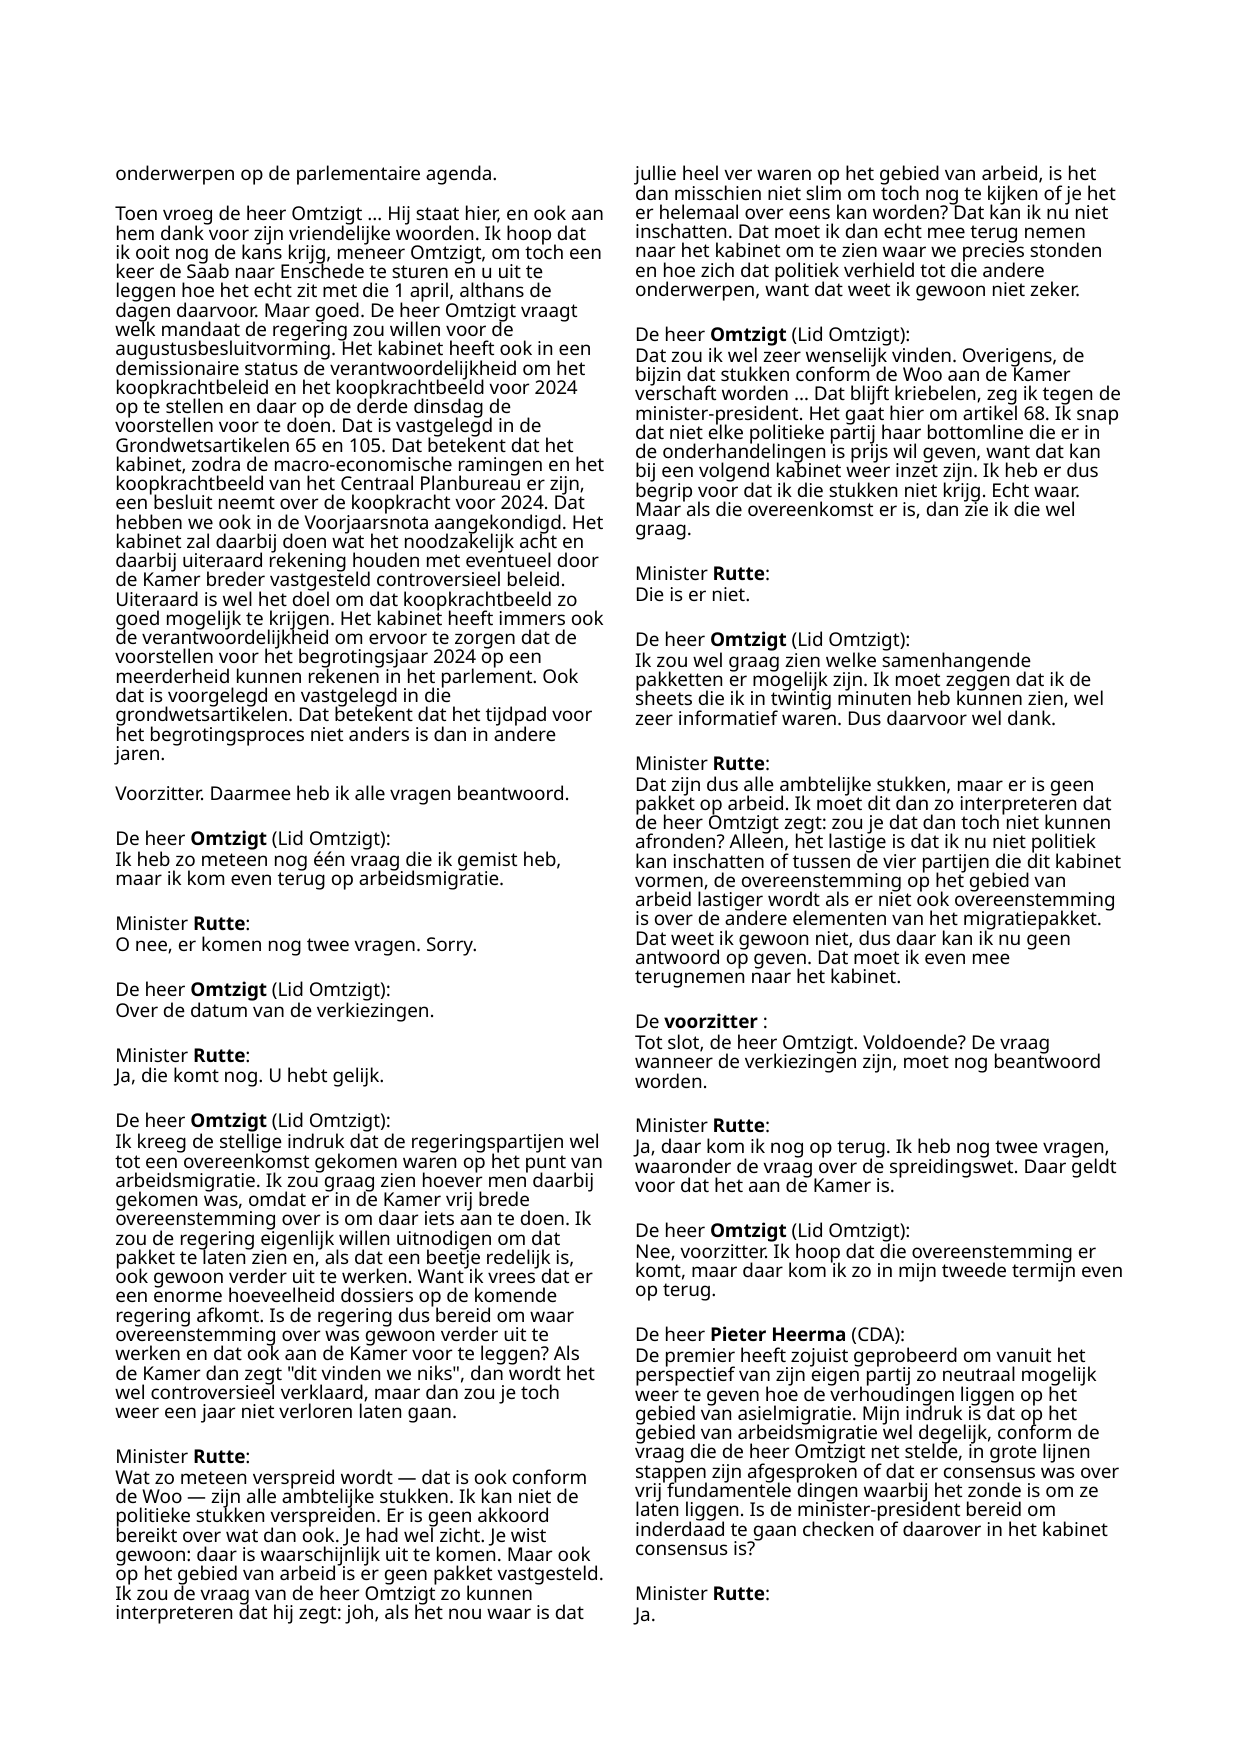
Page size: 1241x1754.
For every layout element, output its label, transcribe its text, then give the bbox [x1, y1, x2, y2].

text Ik heb zo meteen nog één vraag die ik gemist heb, maar ik kom even terug op arbeidsmigratie. [115, 851, 605, 889]
text Toen vroeg de heer Omtzigt … Hij staat hier, en ook aan hem dank voor zijn vriendelijke woorden. Ik hoop dat ik ooit nog de kans krijg, meneer Omtzigt, om toch een keer de Saab naar Enschede te sturen en u uit te leggen hoe het echt zit met die 1 april, althans de dagen daarvoor. Maar goed. De heer Omtzigt vraagt welk mandaat de regering zou willen voor de augustusbesluitvorming. Het kabinet heeft ook in een demissionaire status de verantwoordelijkheid om het koopkrachtbeleid en het koopkrachtbeeld voor 2024 op te stellen en daar op de derde dinsdag de voorstellen voor te doen. Dat is vastgelegd in de Grondwetsartikelen 65 en 105. Dat betekent dat het kabinet, zodra de macro-economische ramingen en het koopkrachtbeeld van het Centraal Planbureau er zijn, een besluit neemt over de koopkracht voor 2024. Dat hebben we ook in de Voorjaarsnota aangekondigd. Het kabinet zal daarbij doen wat het noodzakelijk acht en daarbij uiteraard rekening houden met eventueel door de Kamer breder vastgesteld controversieel beleid. Uiteraard is wel het doel om dat koopkrachtbeeld zo goed mogelijk te krijgen. Het kabinet heeft immers ook de verantwoordelijkheid om ervoor te zorgen dat de voorstellen voor het begrotingsjaar 2024 op een meerderheid kunnen rekenen in het parlement. Ook dat is voorgelegd en vastgelegd in die grondwetsartikelen. Dat betekent dat het tijdpad voor het begrotingsproces niet anders is dan in andere jaren. [115, 205, 605, 764]
text De heer Omtzigt (Lid Omtzigt): [635, 1217, 1125, 1243]
text De heer Omtzigt (Lid Omtzigt): [115, 825, 605, 851]
text Minister Rutte: [115, 910, 605, 936]
text Over de datum van de verkiezingen. [115, 1002, 605, 1021]
text Minister Rutte: [635, 560, 1125, 586]
text De heer Omtzigt (Lid Omtzigt): [115, 976, 605, 1002]
text Voorzitter. Daarmee heb ik alle vragen beantwoord. [115, 785, 605, 804]
text Minister Rutte: [635, 1113, 1125, 1138]
text Minister Rutte: [115, 1042, 605, 1067]
text Ik kreeg de stellige indruk dat de regeringspartijen wel tot een overeenkomst gekomen waren op het punt van arbeidsmigratie. Ik zou graag zien hoever men daarbij gekomen was, omdat er in de Kamer vrij brede overeenstemming over is om daar iets aan te doen. Ik zou de regering eigenlijk willen uitnodigen om dat pakket te laten zien en, als dat een beetje redelijk is, ook gewoon verder uit te werken. Want ik vrees dat er een enorme hoeveelheid dossiers op de komende regering afkomt. Is de regering dus bereid om waar overeenstemming over was gewoon verder uit te werken en dat ook aan de Kamer voor te leggen? Als de Kamer dan zegt "dit vinden we niks", dan wordt het wel controversieel verklaard, maar dan zou je toch weer een jaar niet verloren laten gaan. [115, 1133, 605, 1422]
text De heer Omtzigt (Lid Omtzigt): [635, 626, 1125, 652]
text Minister Rutte: [115, 1443, 605, 1469]
text De premier heeft zojuist geprobeerd om vanuit het perspectief van zijn eigen partij zo neutraal mogelijk weer te geven hoe de verhoudingen liggen op het gebied van asielmigratie. Mijn indruk is dat op het gebied van arbeidsmigratie wel degelijk, conform de vraag die de heer Omtzigt net stelde, in grote lijnen stappen zijn afgesproken of dat er consensus was over vrij fundamentele dingen waarbij het zonde is om ze laten liggen. Is de minister-president bereid om inderdaad te gaan checken of daarover in het kabinet consensus is? [635, 1347, 1125, 1559]
text Tot slot, de heer Omtzigt. Voldoende? De vraag wanneer de verkiezingen zijn, moet nog beantwoord worden. [635, 1034, 1125, 1092]
text De heer Omtzigt (Lid Omtzigt): [635, 321, 1125, 347]
text Minister Rutte: [635, 1580, 1125, 1606]
text Die is er niet. [635, 586, 1125, 605]
text Nee, voorzitter. Ik hoop dat die overeenstemming er komt, maar daar kom ik zo in mijn tweede termijn even op terug. [635, 1243, 1125, 1301]
text jullie heel ver waren op het gebied van arbeid, is het dan misschien niet slim om toch nog te kijken of je het er helemaal over eens kan worden? Dat kan ik nu niet inschatten. Dat moet ik dan echt mee terug nemen naar het kabinet om te zien waar we precies stonden en hoe zich dat politiek verhield tot die andere onderwerpen, want dat weet ik gewoon niet zeker. [635, 165, 1125, 300]
text Ja, daar kom ik nog op terug. Ik heb nog twee vragen, waaronder de vraag over de spreidingswet. Daar geldt voor dat het aan de Kamer is. [635, 1138, 1125, 1196]
text onderwerpen op de parlementaire agenda. [115, 165, 605, 184]
text Minister Rutte: [635, 750, 1125, 776]
text Wat zo meteen verspreid wordt — dat is ook conform de Woo — zijn alle ambtelijke stukken. Ik kan niet de politieke stukken verspreiden. Er is geen akkoord bereikt over wat dan ook. Je had wel zicht. Je wist gewoon: daar is waarschijnlijk uit te komen. Maar ook op het gebied van arbeid is er geen pakket vastgesteld. Ik zou de vraag van de heer Omtzigt zo kunnen interpreteren dat hij zegt: joh, als het nou waar is dat [115, 1469, 605, 1623]
text De voorzitter : [635, 1008, 1125, 1034]
text Dat zou ik wel zeer wenselijk vinden. Overigens, de bijzin dat stukken conform de Woo aan de Kamer verschaft worden … Dat blijft kriebelen, zeg ik tegen de minister-president. Het gaat hier om artikel 68. Ik snap dat niet elke politieke partij haar bottomline die er in de onderhandelingen is prijs wil geven, want dat kan bij een volgend kabinet weer inzet zijn. Ik heb er dus begrip voor dat ik die stukken niet krijg. Echt waar. Maar als die overeenkomst er is, dan zie ik die wel graag. [635, 347, 1125, 539]
text Ja, die komt nog. U hebt gelijk. [115, 1067, 605, 1087]
text O nee, er komen nog twee vragen. Sorry. [115, 936, 605, 955]
text Ik zou wel graag zien welke samenhangende pakketten er mogelijk zijn. Ik moet zeggen dat ik de sheets die ik in twintig minuten heb kunnen zien, wel zeer informatief waren. Dus daarvoor wel dank. [635, 652, 1125, 729]
text De heer Pieter Heerma (CDA): [635, 1321, 1125, 1347]
text Ja. [635, 1606, 1125, 1625]
text De heer Omtzigt (Lid Omtzigt): [115, 1108, 605, 1133]
text Dat zijn dus alle ambtelijke stukken, maar er is geen pakket op arbeid. Ik moet dit dan zo interpreteren dat de heer Omtzigt zegt: zou je dat dan toch niet kunnen afronden? Alleen, het lastige is dat ik nu niet politiek kan inschatten of tussen de vier partijen die dit kabinet vormen, de overeenstemming op het gebied van arbeid lastiger wordt als er niet ook overeenstemming is over de andere elementen van het migratiepakket. Dat weet ik gewoon niet, dus daar kan ik nu geen antwoord op geven. Dat moet ik even mee terugnemen naar het kabinet. [635, 776, 1125, 987]
